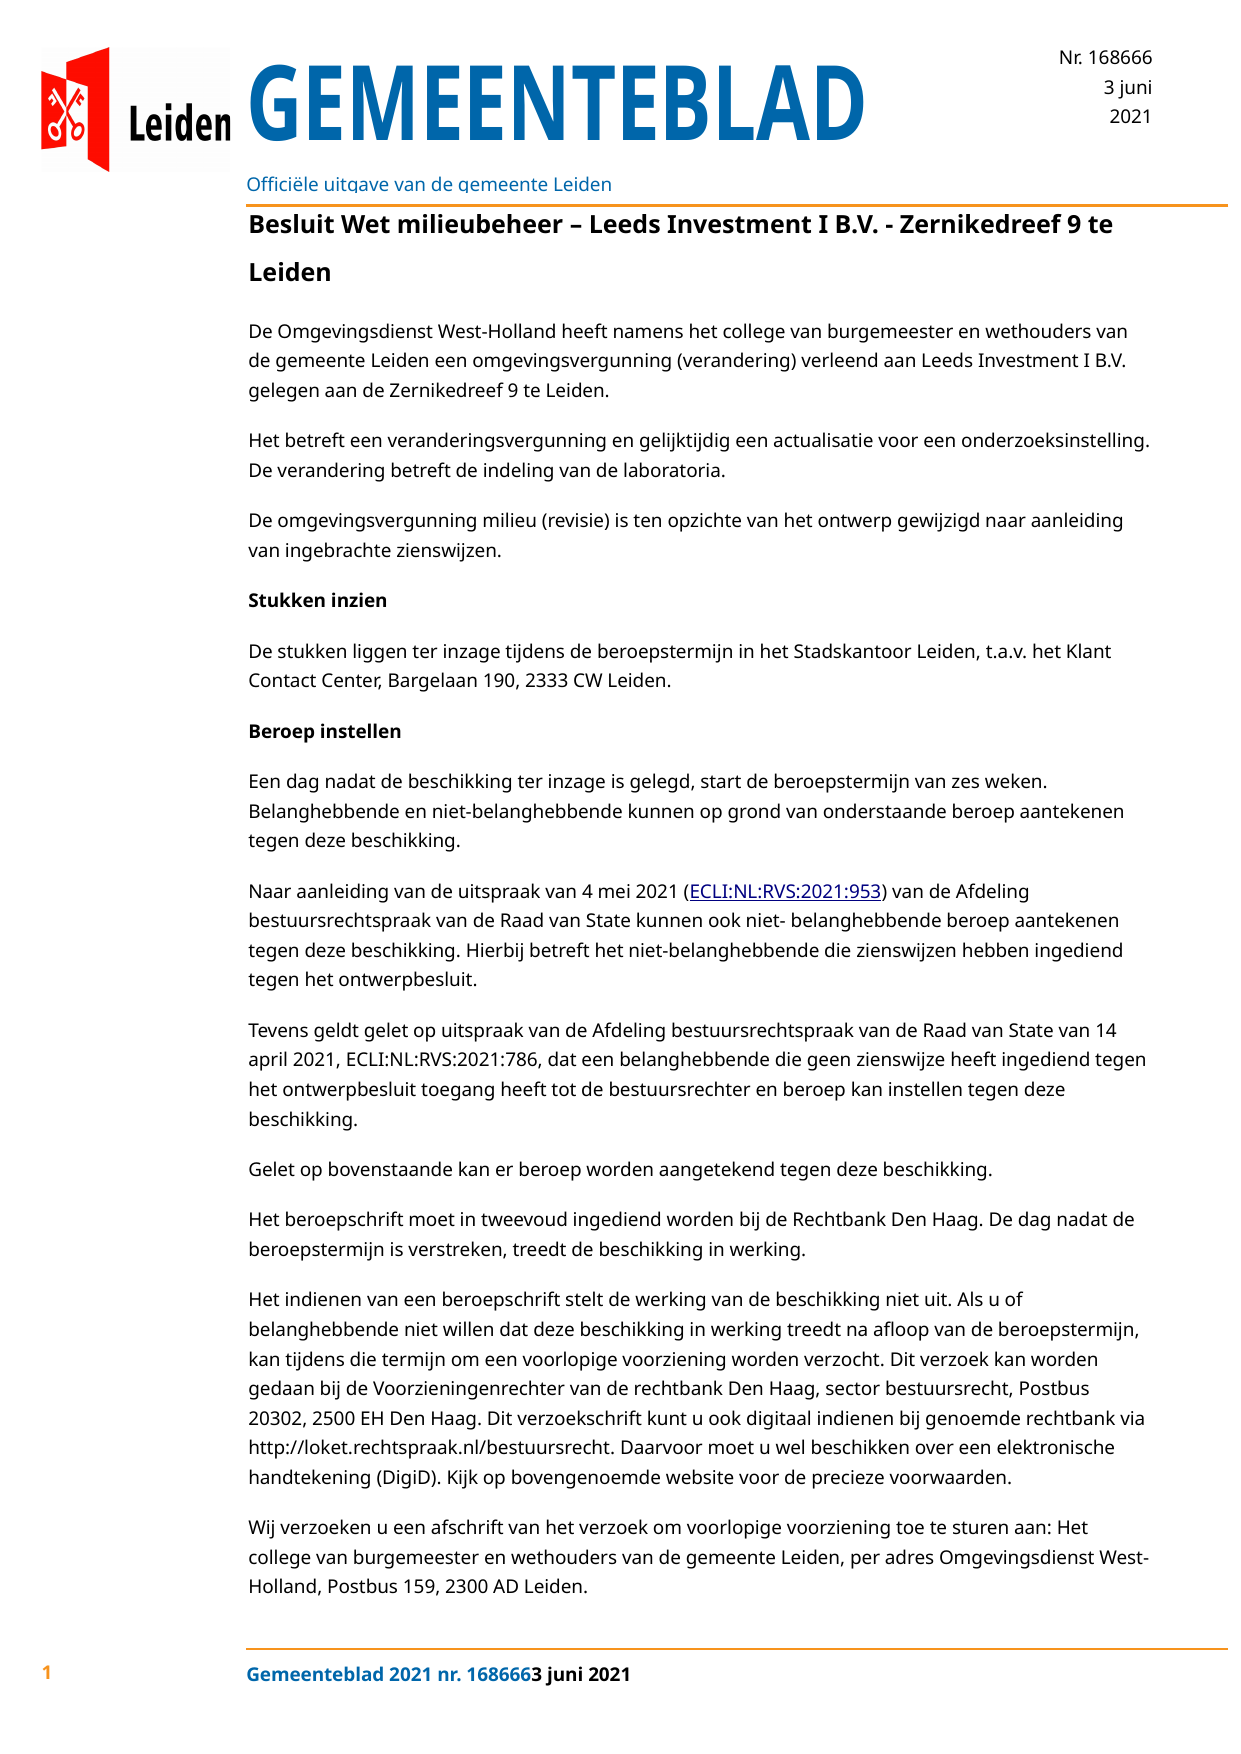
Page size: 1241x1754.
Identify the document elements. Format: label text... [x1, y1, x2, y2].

picture [41, 47, 231, 172]
text Besluit Wet milieubeheer – Leeds Investment I B.V. - Zernikedreef 9 te Leiden [248, 207, 1152, 288]
text Het betreft een veranderingsvergunning en gelijktijdig een actualisatie voor een onderzoeksinstelling. De verandering betreft de indeling van de laboratoria. [248, 427, 1152, 483]
text Wij verzoeken u een afschrift van het verzoek om voorlopige voorziening toe te sturen aan: Het college van burgemeester en wethouders van de gemeente Leiden, per adres Omgevingsdienst West-Holland, Postbus 159, 2300 AD Leiden. [248, 1514, 1152, 1599]
text De omgevingsvergunning milieu (revisie) is ten opzichte van het ontwerp gewijzigd naar aanleiding van ingebrachte zienswijzen. [248, 507, 1152, 563]
text Naar aanleiding van de uitspraak van 4 mei 2021 (ECLI:NL:RVS:2021:953) van de Afdeling bestuursrechtspraak van de Raad van State kunnen ook niet- belanghebbende beroep aantekenen tegen deze beschikking. Hierbij betreft het niet-belanghebbende die zienswijzen hebben ingediend tegen het ontwerpbesluit. [248, 878, 1152, 992]
text Een dag nadat de beschikking ter inzage is gelegd, start de beroepstermijn van zes weken. Belanghebbende en niet-belanghebbende kunnen op grond van onderstaande beroep aantekenen tegen deze beschikking. [248, 768, 1152, 853]
text Tevens geldt gelet op uitspraak van de Afdeling bestuursrechtspraak van de Raad van State van 14 april 2021, ECLI:NL:RVS:2021:786, dat een belanghebbende die geen zienswijze heeft ingediend tegen het ontwerpbesluit toegang heeft tot de bestuursrechter en beroep kan instellen tegen deze beschikking. [248, 1017, 1152, 1132]
text Het beroepschrift moet in tweevoud ingediend worden bij de Rechtbank Den Haag. De dag nadat de beroepstermijn is verstreken, treedt de beschikking in werking. [248, 1207, 1152, 1262]
text Stukken inzien [248, 587, 1152, 613]
text Beroep instellen [248, 718, 1152, 744]
text Het indienen van een beroepschrift stelt de werking van de beschikking niet uit. Als u of belanghebbende niet willen dat deze beschikking in werking treedt na afloop van de beroepstermijn, kan tijdens die termijn om een voorlopige voorziening worden verzocht. Dit verzoek kan worden gedaan bij de Voorzieningenrechter van de rechtbank Den Haag, sector bestuursrecht, Postbus 20302, 2500 EH Den Haag. Dit verzoekschrift kunt u ook digitaal indienen bij genoemde rechtbank via http://loket.rechtspraak.nl/bestuursrecht. Daarvoor moet u wel beschikken over een elektronische handtekening (DigiD). Kijk op bovengenoemde website voor de precieze voorwaarden. [248, 1287, 1152, 1490]
text De Omgevingsdienst West-Holland heeft namens het college van burgemeester en wethouders van de gemeente Leiden een omgevingsvergunning (verandering) verleend aan Leeds Investment I B.V. gelegen aan de Zernikedreef 9 te Leiden. [248, 318, 1152, 403]
text De stukken liggen ter inzage tijdens de beroepstermijn in het Stadskantoor Leiden, t.a.v. het Klant Contact Center, Bargelaan 190, 2333 CW Leiden. [248, 638, 1152, 693]
text Gelet op bovenstaande kan er beroep worden aangetekend tegen deze beschikking. [248, 1156, 1152, 1182]
